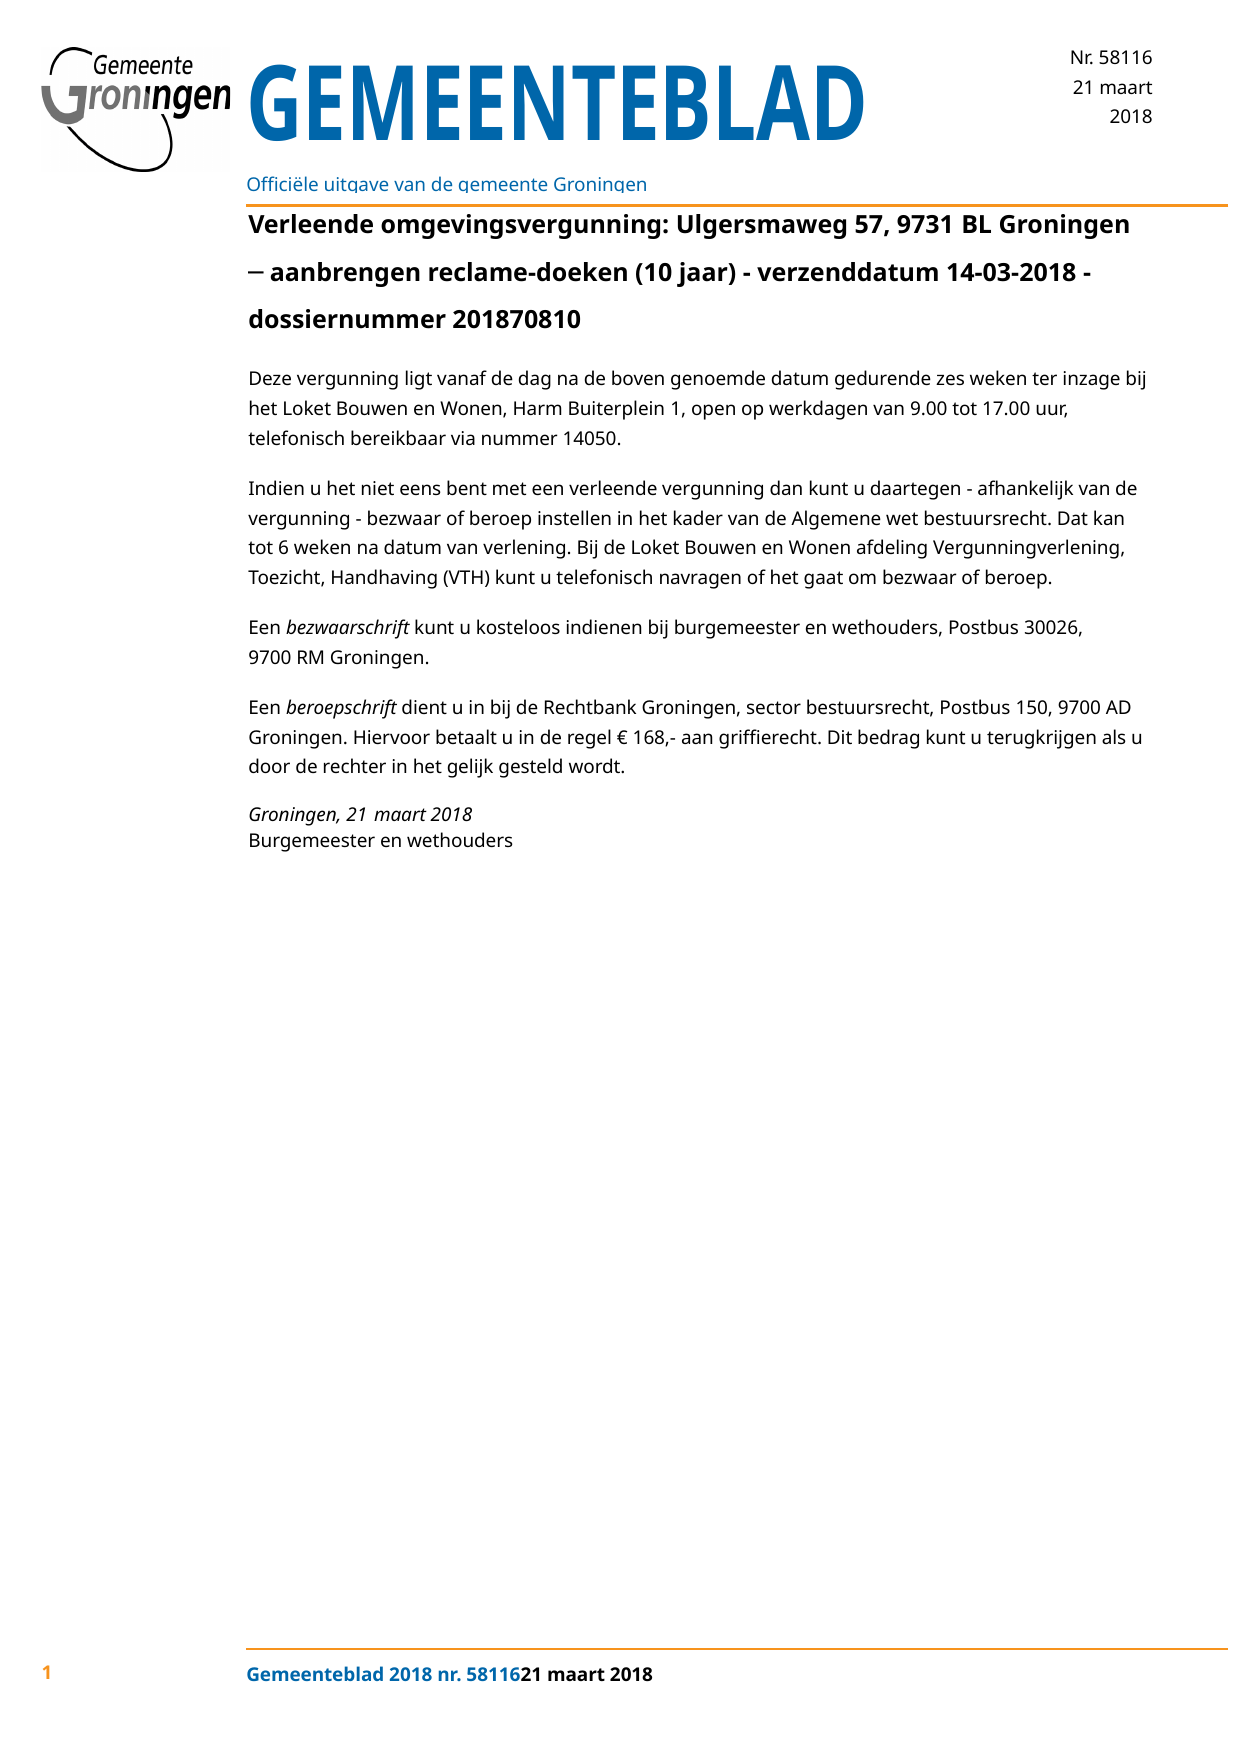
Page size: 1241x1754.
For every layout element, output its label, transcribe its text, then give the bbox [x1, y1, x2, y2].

text Burgemeester en wethouders [248, 827, 1152, 853]
text Verleende omgevingsvergunning: Ulgersmaweg 57, 9731 BL Groningen ─ aanbrengen reclame-doeken (10 jaar) - verzenddatum 14-03-2018 - dossiernummer 201870810 [248, 207, 1152, 336]
text Deze vergunning ligt vanaf de dag na de boven genoemde datum gedurende zes weken ter inzage bij het Loket Bouwen en Wonen, Harm Buiterplein 1, open op werkdagen van 9.00 tot 17.00 uur, telefonisch bereikbaar via nummer 14050. [248, 366, 1152, 450]
text Groningen, 21 maart 2018 [248, 801, 1152, 827]
text Indien u het niet eens bent met een verleende vergunning dan kunt u daartegen - afhankelijk van de vergunning - bezwaar of beroep instellen in het kader van de Algemene wet bestuursrecht. Dat kan tot 6 weken na datum van verlening. Bij de Loket Bouwen en Wonen afdeling Vergunningverlening, Toezicht, Handhaving (VTH) kunt u telefonisch navragen of het gaat om bezwaar of beroep. [248, 475, 1152, 589]
text Een beroepschrift dient u in bij de Rechtbank Groningen, sector bestuursrecht, Postbus 150, 9700 AD Groningen. Hiervoor betaalt u in de regel € 168,- aan griffierecht. Dit bedrag kunt u terugkrijgen als u door de rechter in het gelijk gesteld wordt. [248, 694, 1152, 779]
picture [41, 47, 231, 172]
text Een bezwaarschrift kunt u kosteloos indienen bij burgemeester en wethouders, Postbus 30026, 9700 RM Groningen. [248, 614, 1152, 669]
